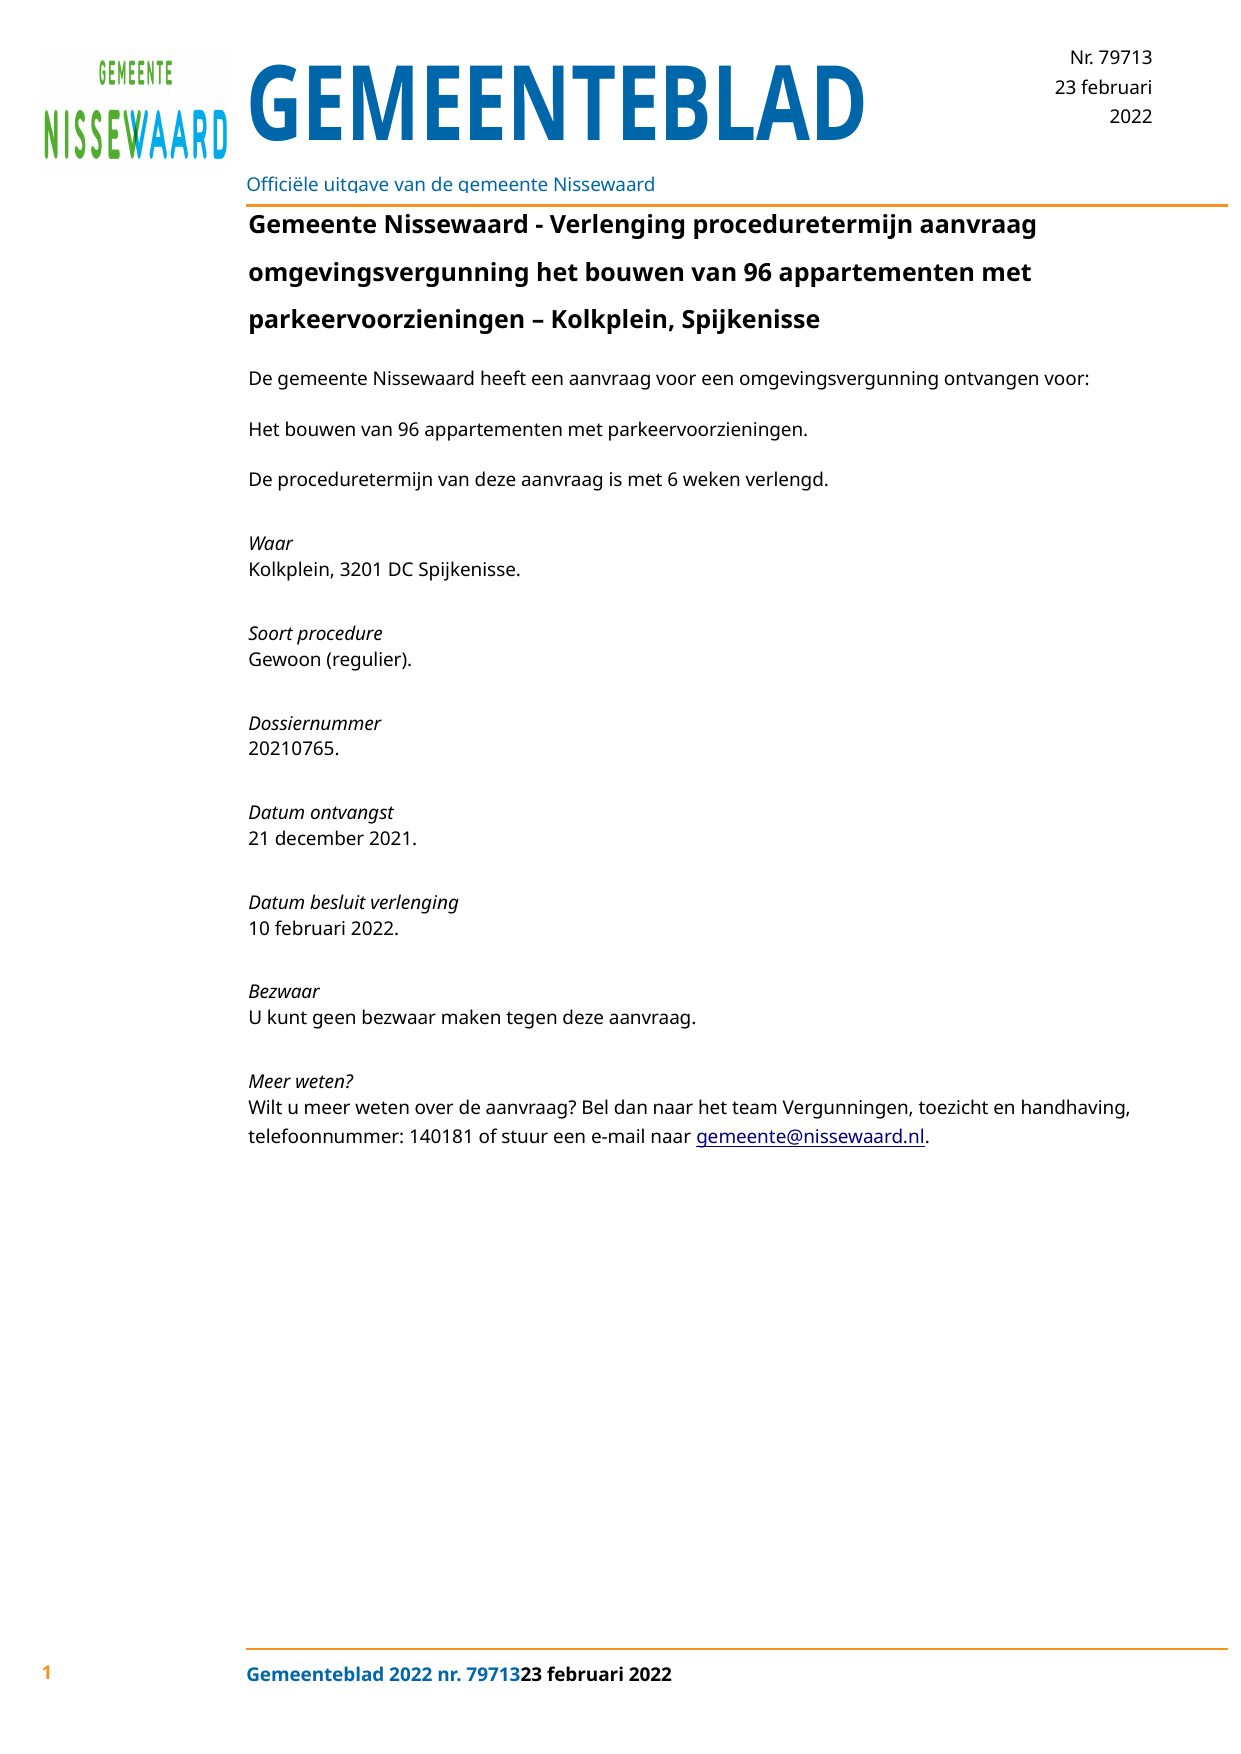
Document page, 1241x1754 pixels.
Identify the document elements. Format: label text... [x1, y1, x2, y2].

text Dossiernummer [248, 710, 1152, 735]
text Datum ontvangst [248, 799, 1152, 825]
text Soort procedure [248, 620, 1152, 646]
text Waar [248, 530, 1152, 556]
text De proceduretermijn van deze aanvraag is met 6 weken verlengd. [248, 466, 1152, 492]
text 21 december 2021. [248, 825, 1152, 851]
text U kunt geen bezwaar maken tegen deze aanvraag. [248, 1004, 1152, 1030]
text 20210765. [248, 735, 1152, 761]
text Bezwaar [248, 979, 1152, 1004]
text Wilt u meer weten over de aanvraag? Bel dan naar het team Vergunningen, toezicht en handhaving, telefoonnummer: 140181 of stuur een e-mail naar gemeente@nissewaard.nl. [248, 1094, 1152, 1149]
text Datum besluit verlenging [248, 889, 1152, 915]
text Gewoon (regulier). [248, 646, 1152, 671]
text Kolkplein, 3201 DC Spijkenisse. [248, 556, 1152, 582]
text 10 februari 2022. [248, 915, 1152, 941]
text De gemeente Nissewaard heeft een aanvraag voor een omgevingsvergunning ontvangen voor: [248, 366, 1152, 391]
text Het bouwen van 96 appartementen met parkeervoorzieningen. [248, 416, 1152, 442]
text Gemeente Nissewaard - Verlenging proceduretermijn aanvraag omgevingsvergunning het bouwen van 96 appartementen met parkeervoorzieningen – Kolkplein, Spijkenisse [248, 207, 1152, 336]
picture [41, 47, 231, 172]
text Meer weten? [248, 1068, 1152, 1094]
